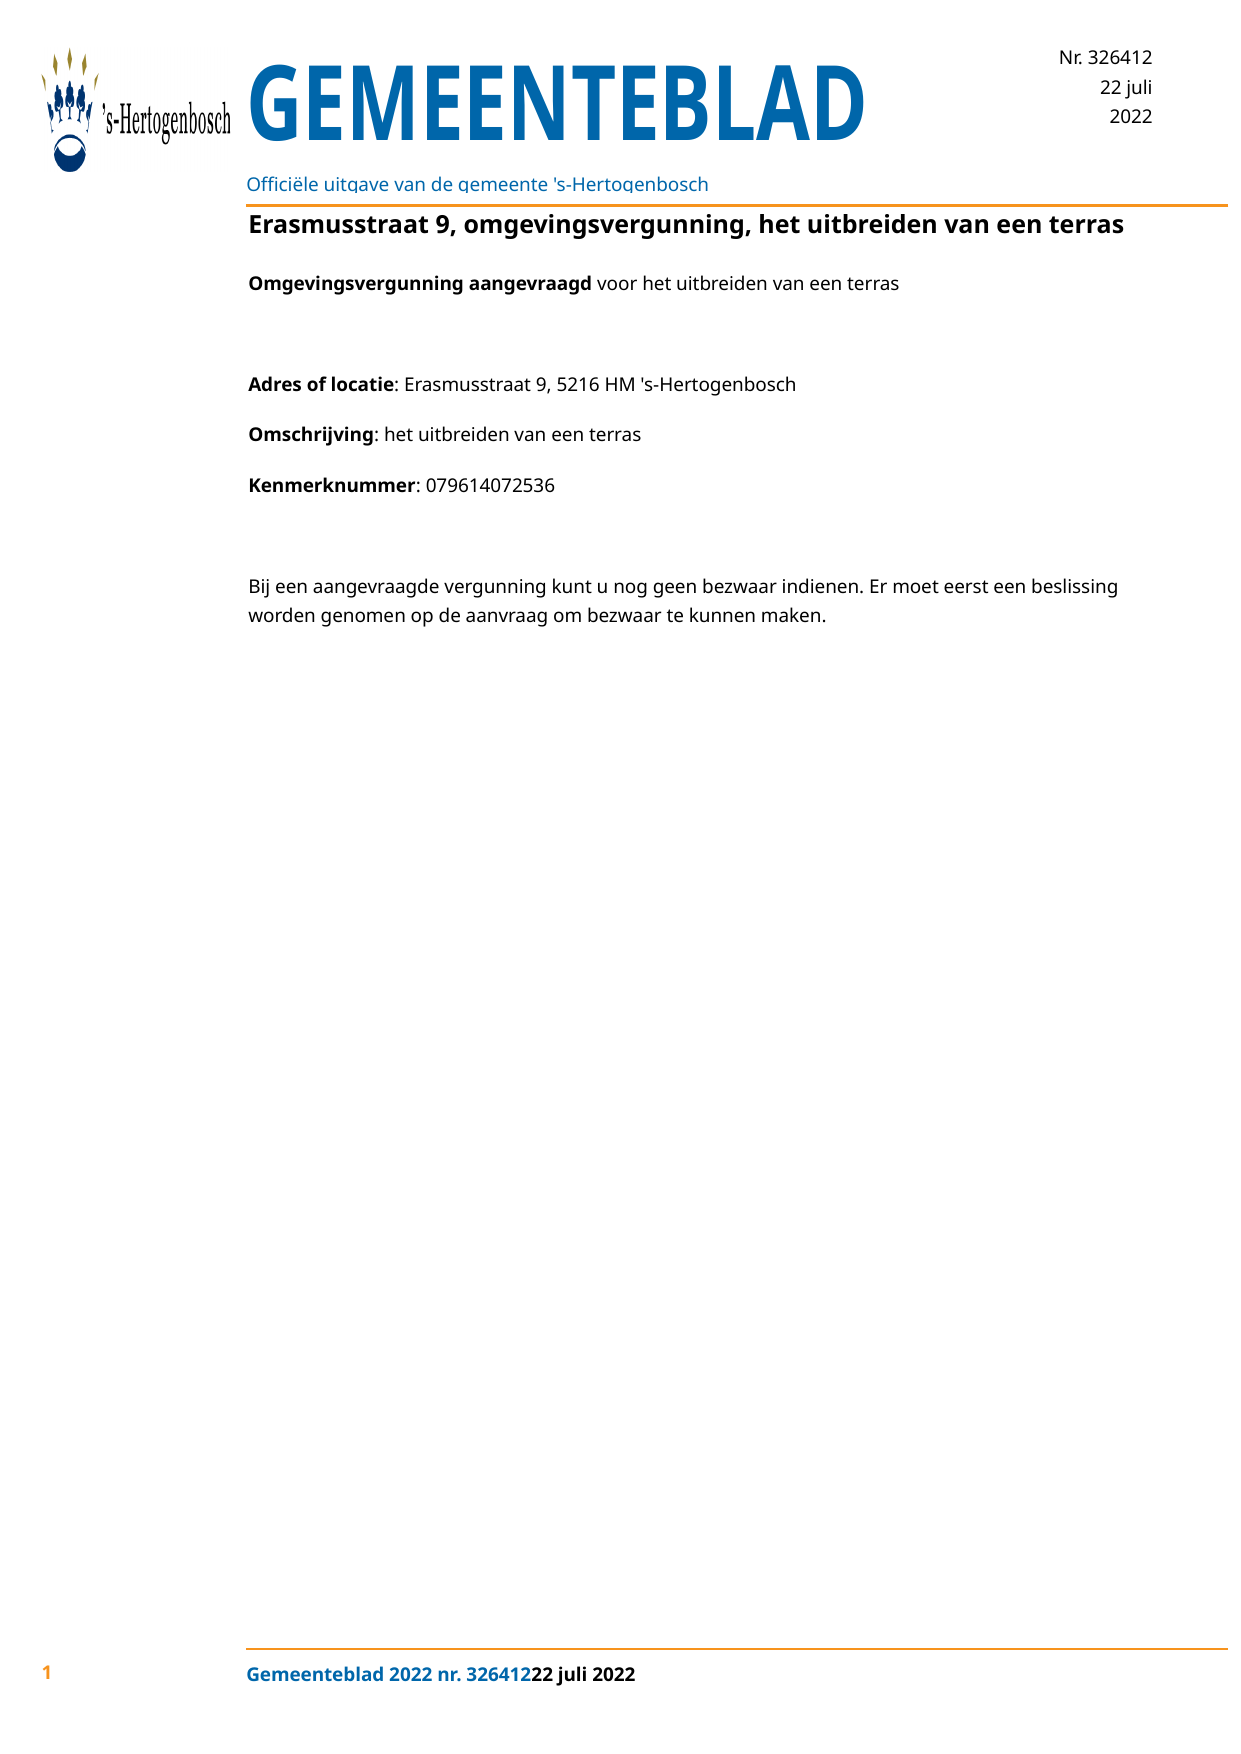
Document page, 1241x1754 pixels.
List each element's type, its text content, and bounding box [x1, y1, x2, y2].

text Bij een aangevraagde vergunning kunt u nog geen bezwaar indienen. Er moet eerst een beslissing worden genomen op de aanvraag om bezwaar te kunnen maken. [248, 573, 1152, 628]
text Adres of locatie: Erasmusstraat 9, 5216 HM 's-Hertogenbosch [248, 371, 1152, 397]
text Omschrijving: het uitbreiden van een terras [248, 422, 1152, 447]
text Kenmerknummer: 079614072536 [248, 472, 1152, 498]
picture [41, 47, 231, 172]
text Erasmusstraat 9, omgevingsvergunning, het uitbreiden van een terras [248, 207, 1152, 241]
text Omgevingsvergunning aangevraagd voor het uitbreiden van een terras [248, 270, 1152, 296]
